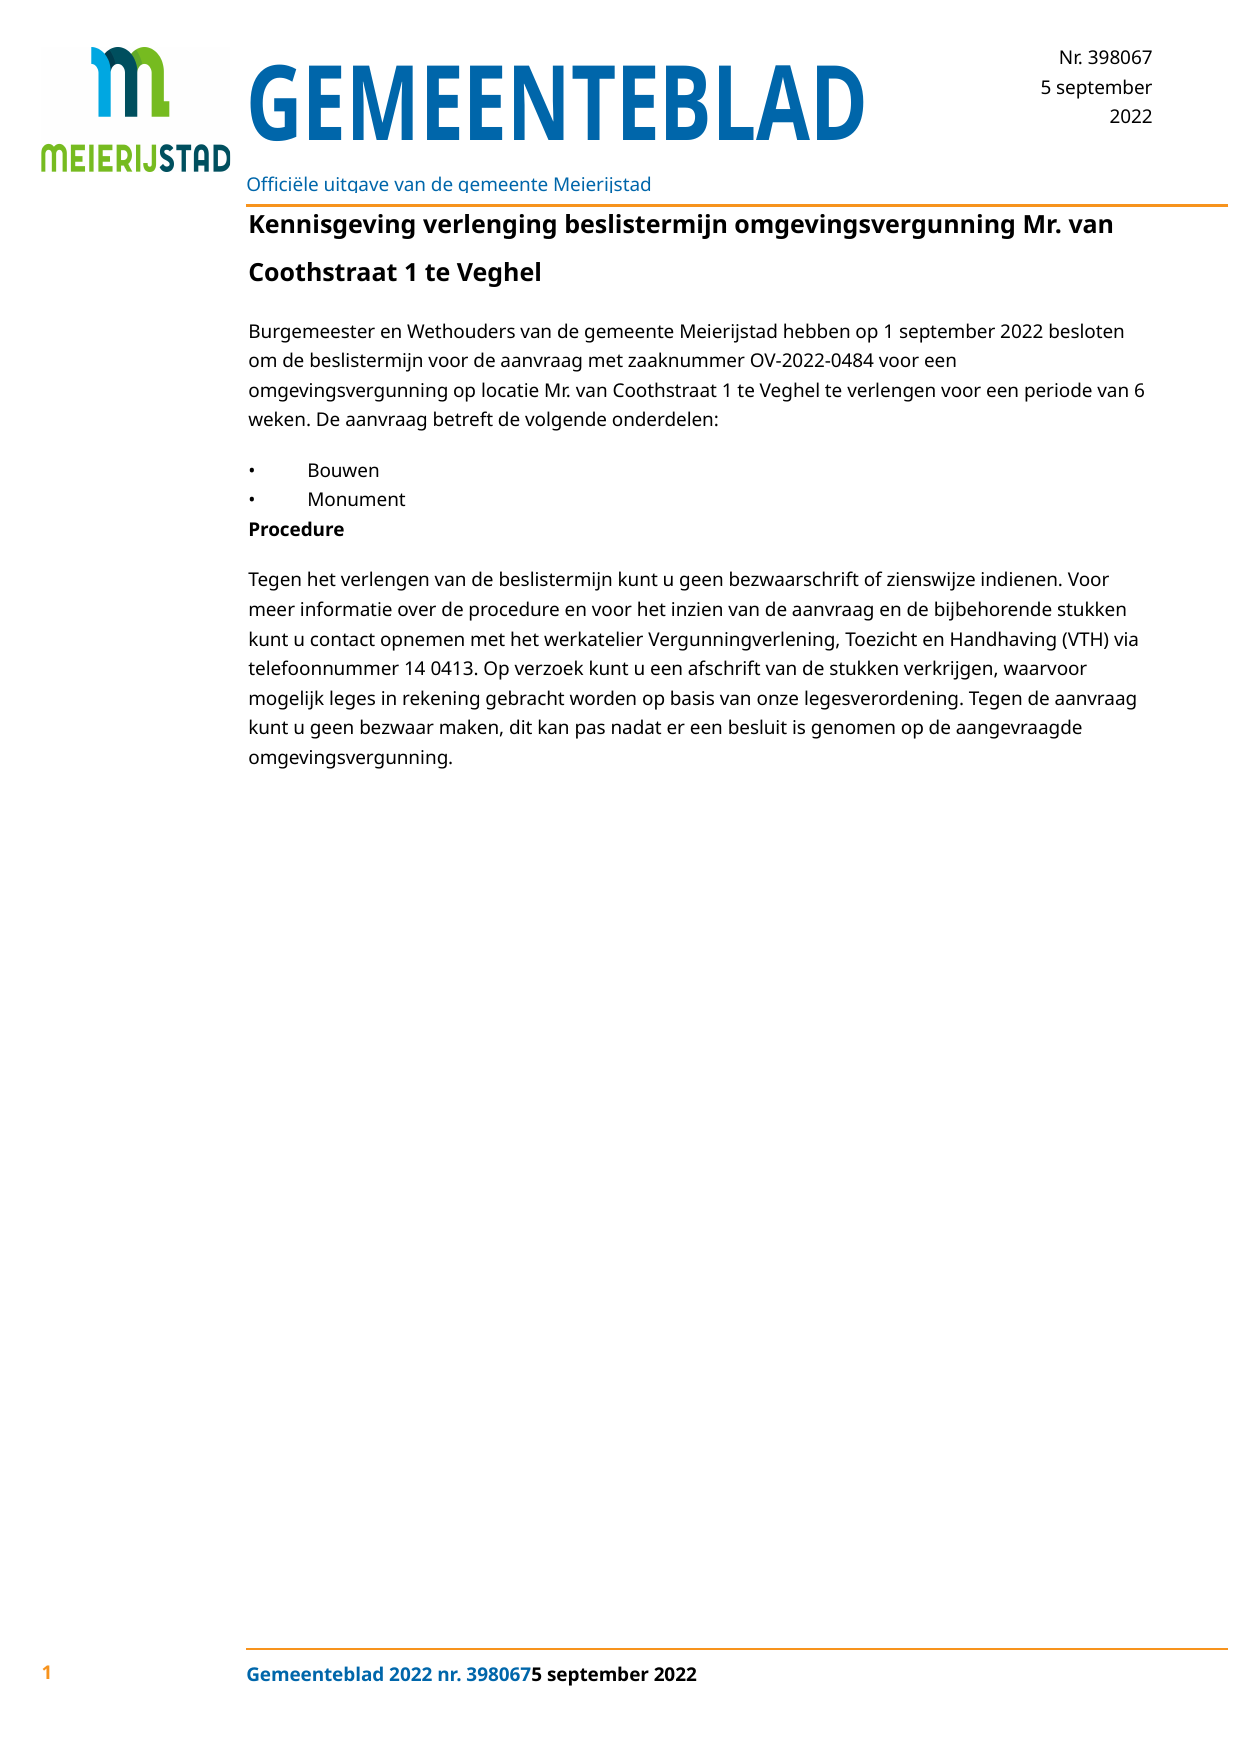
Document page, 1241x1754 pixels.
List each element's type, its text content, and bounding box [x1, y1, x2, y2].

text Tegen het verlengen van de beslistermijn kunt u geen bezwaarschrift of zienswijze indienen. Voor meer informatie over de procedure en voor het inzien van de aanvraag en de bijbehorende stukken kunt u contact opnemen met het werkatelier Vergunningverlening, Toezicht en Handhaving (VTH) via telefoonnummer 14 0413. Op verzoek kunt u een afschrift van de stukken verkrijgen, waarvoor mogelijk leges in rekening gebracht worden op basis van onze legesverordening. Tegen de aanvraag kunt u geen bezwaar maken, dit kan pas nadat er een besluit is genomen op de aangevraagde omgevingsvergunning. [248, 567, 1152, 770]
picture [41, 47, 231, 172]
text Procedure [248, 516, 1152, 542]
text Burgemeester en Wethouders van de gemeente Meierijstad hebben op 1 september 2022 besloten om de beslistermijn voor de aanvraag met zaaknummer OV-2022-0484 voor een omgevingsvergunning op locatie Mr. van Coothstraat 1 te Veghel te verlengen voor een periode van 6 weken. De aanvraag betreft de volgende onderdelen: [248, 318, 1152, 432]
list Monument [248, 487, 1152, 512]
text Kennisgeving verlenging beslistermijn omgevingsvergunning Mr. van Coothstraat 1 te Veghel [248, 207, 1152, 288]
list Bouwen [248, 457, 1152, 483]
